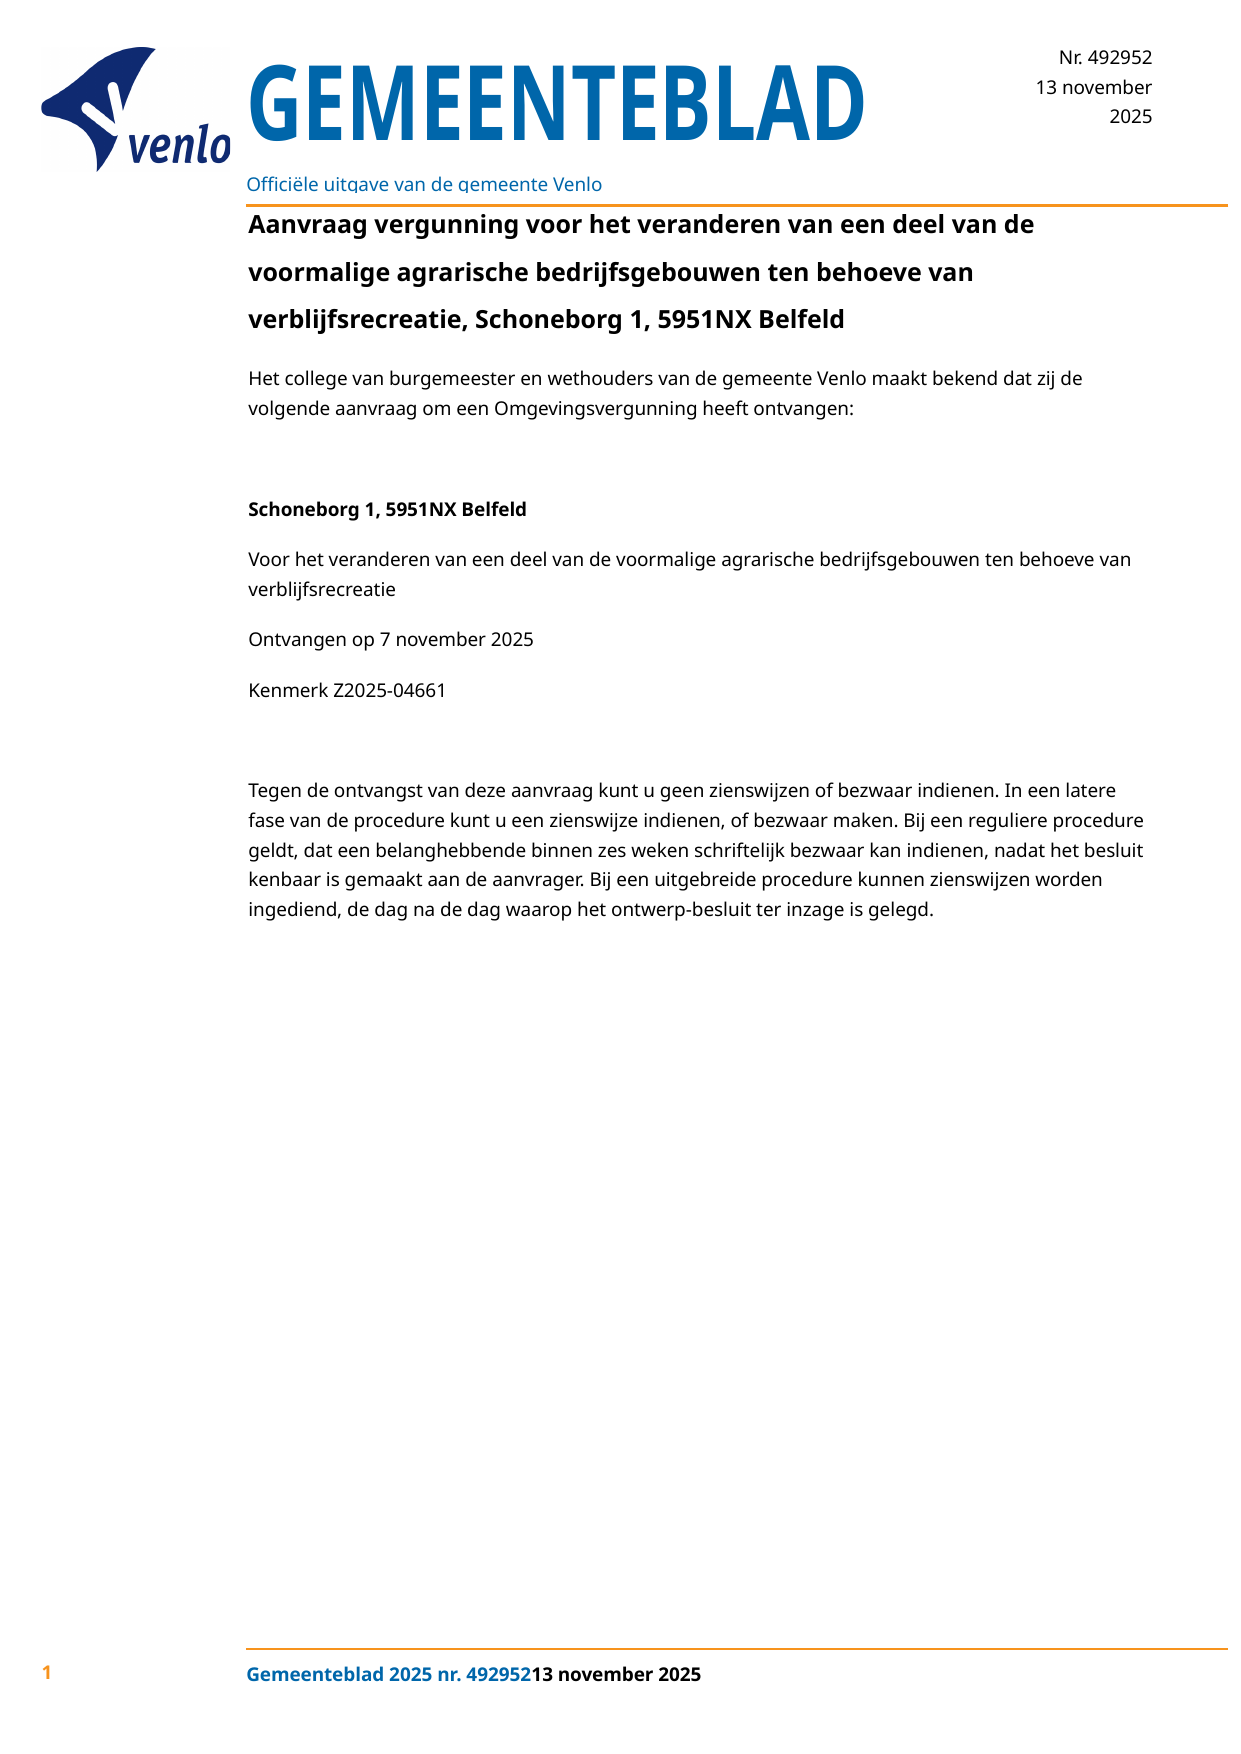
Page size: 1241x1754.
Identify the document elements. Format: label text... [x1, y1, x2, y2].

text Ontvangen op 7 november 2025 [248, 626, 1152, 652]
picture [41, 47, 231, 172]
text Kenmerk Z2025-04661 [248, 677, 1152, 702]
text Voor het veranderen van een deel van de voormalige agrarische bedrijfsgebouwen ten behoeve van verblijfsrecreatie [248, 546, 1152, 602]
text Aanvraag vergunning voor het veranderen van een deel van de voormalige agrarische bedrijfsgebouwen ten behoeve van verblijfsrecreatie, Schoneborg 1, 5951NX Belfeld [248, 207, 1152, 336]
text Het college van burgemeester en wethouders van de gemeente Venlo maakt bekend dat zij de volgende aanvraag om een Omgevingsvergunning heeft ontvangen: [248, 366, 1152, 421]
text Schoneborg 1, 5951NX Belfeld [248, 496, 1152, 522]
text Tegen de ontvangst van deze aanvraag kunt u geen zienswijzen of bezwaar indienen. In een latere fase van de procedure kunt u een zienswijze indienen, of bezwaar maken. Bij een reguliere procedure geldt, dat een belanghebbende binnen zes weken schriftelijk bezwaar kan indienen, nadat het besluit kenbaar is gemaakt aan de aanvrager. Bij een uitgebreide procedure kunnen zienswijzen worden ingediend, de dag na de dag waarop het ontwerp-besluit ter inzage is gelegd. [248, 778, 1152, 922]
